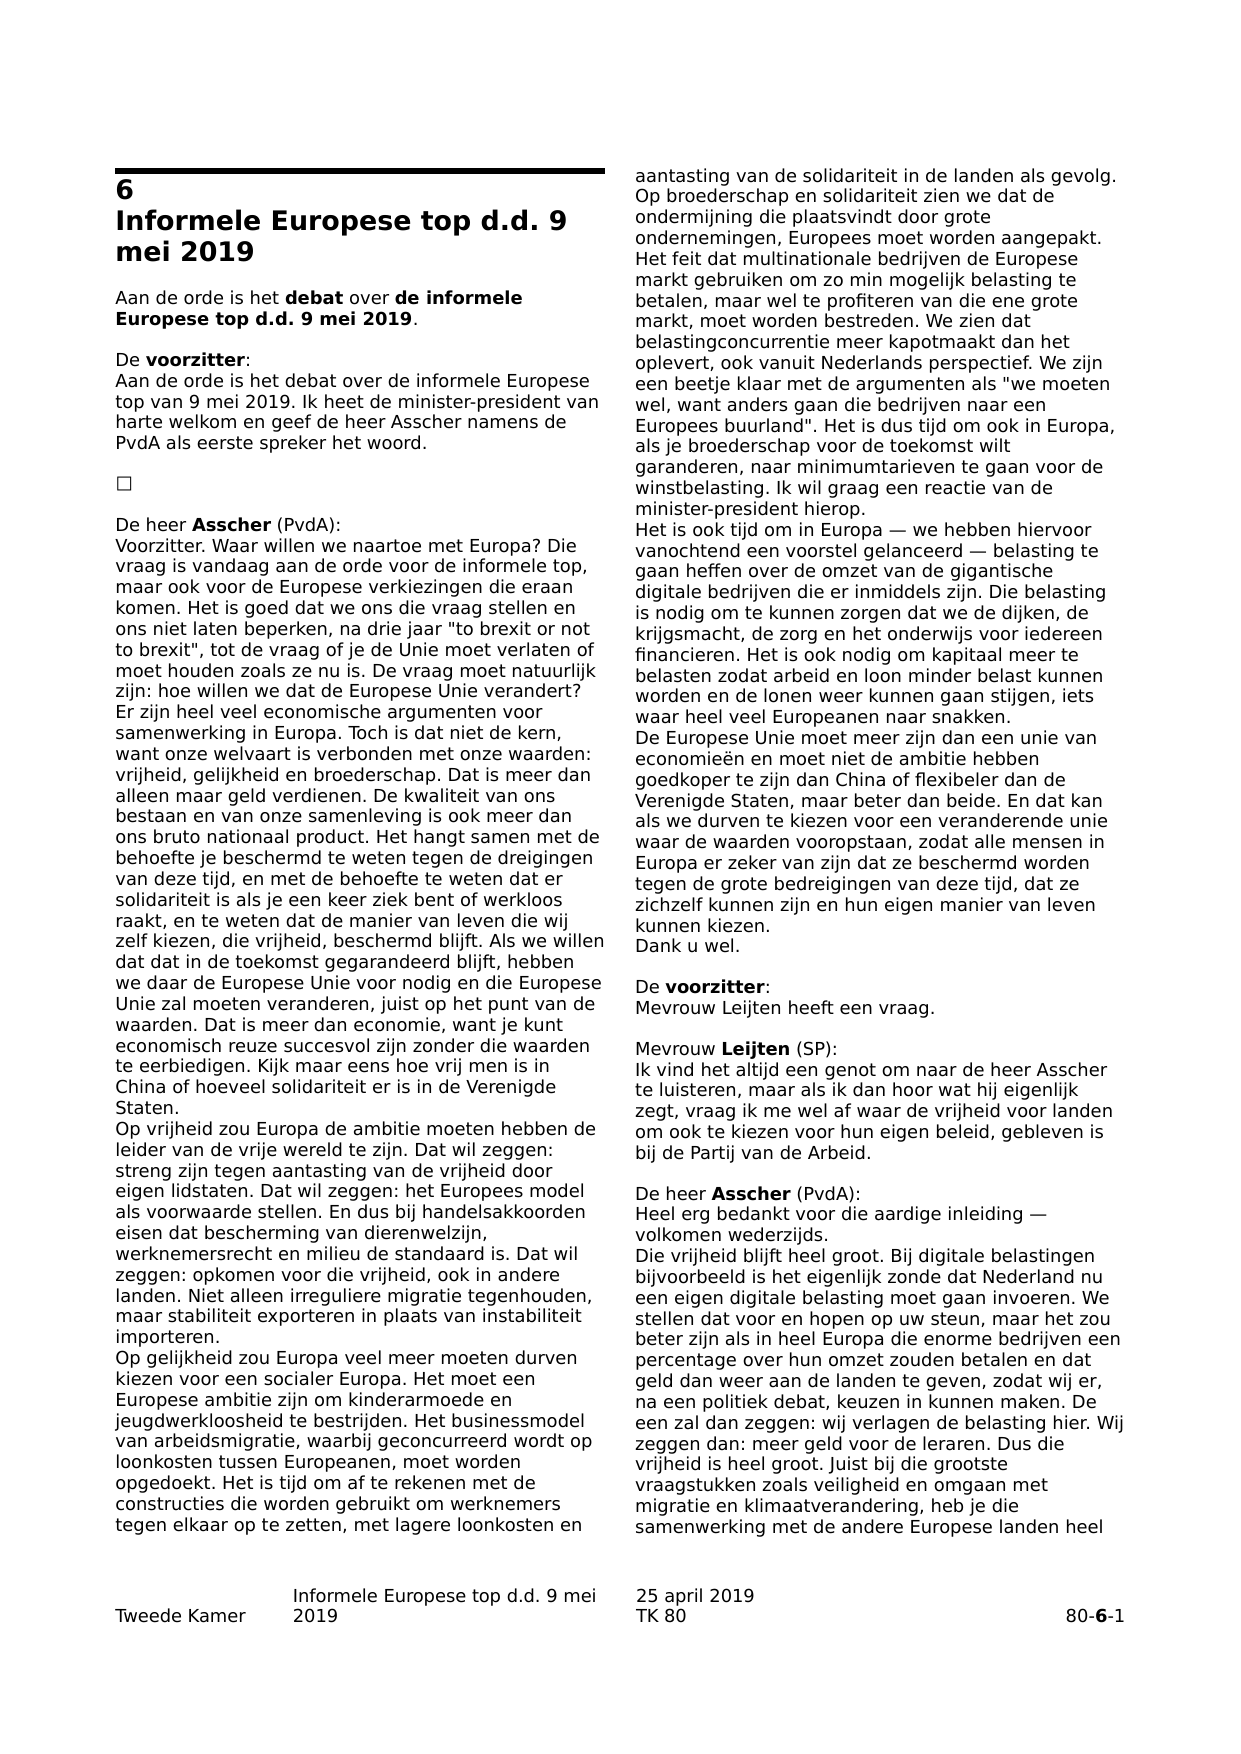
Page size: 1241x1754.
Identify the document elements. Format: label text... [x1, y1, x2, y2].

text Op vrijheid zou Europa de ambitie moeten hebben de leider van de vrije wereld te zijn. Dat wil zeggen: streng zijn tegen aantasting van de vrijheid door eigen lidstaten. Dat wil zeggen: het Europees model als voorwaarde stellen. En dus bij handelsakkoorden eisen dat bescherming van dierenwelzijn, werknemersrecht en milieu de standaard is. Dat wil zeggen: opkomen voor die vrijheid, ook in andere landen. Niet alleen irreguliere migratie tegenhouden, maar stabiliteit exporteren in plaats van instabiliteit importeren. [115, 1119, 605, 1348]
text Dank u wel. [635, 936, 1125, 957]
text De heer Asscher (PvdA): [635, 1183, 1125, 1204]
text Heel erg bedankt voor die aardige inleiding — volkomen wederzijds. [635, 1204, 1125, 1246]
text Mevrouw Leijten (SP): [635, 1038, 1125, 1059]
text Het is ook tijd om in Europa — we hebben hiervoor vanochtend een voorstel gelanceerd — belasting te gaan heffen over de omzet van de gigantische digitale bedrijven die er inmiddels zijn. Die belasting is nodig om te kunnen zorgen dat we de dijken, de krijgsmacht, de zorg en het onderwijs voor iedereen financieren. Het is ook nodig om kapitaal meer te belasten zodat arbeid en loon minder belast kunnen worden en de lonen weer kunnen gaan stijgen, iets waar heel veel Europeanen naar snakken. [635, 519, 1125, 728]
text De voorzitter: [635, 977, 1125, 998]
text Mevrouw Leijten heeft een vraag. [635, 998, 1125, 1018]
text Aan de orde is het debat over de informele Europese top d.d. 9 mei 2019. [115, 288, 605, 330]
text Ik vind het altijd een genot om naar de heer Asscher te luisteren, maar als ik dan hoor wat hij eigenlijk zegt, vraag ik me wel af waar de vrijheid voor landen om ook te kiezen voor hun eigen beleid, gebleven is bij de Partij van de Arbeid. [635, 1059, 1125, 1163]
text Er zijn heel veel economische argumenten voor samenwerking in Europa. Toch is dat niet de kern, want onze welvaart is verbonden met onze waarden: vrijheid, gelijkheid en broederschap. Dat is meer dan alleen maar geld verdienen. De kwaliteit van ons bestaan en van onze samenleving is ook meer dan ons bruto nationaal product. Het hangt samen met de behoefte je beschermd te weten tegen de dreigingen van deze tijd, en met de behoefte te weten dat er solidariteit is als je een keer ziek bent of werkloos raakt, en te weten dat de manier van leven die wij zelf kiezen, die vrijheid, beschermd blijft. Als we willen dat dat in de toekomst gegarandeerd blijft, hebben we daar de Europese Unie voor nodig en die Europese Unie zal moeten veranderen, juist op het punt van de waarden. Dat is meer dan economie, want je kunt economisch reuze succesvol zijn zonder die waarden te eerbiedigen. Kijk maar eens hoe vrij men is in China of hoeveel solidariteit er is in de Verenigde Staten. [115, 702, 605, 1119]
text De heer Asscher (PvdA): [115, 514, 605, 535]
text Voorzitter. Waar willen we naartoe met Europa? Die vraag is vandaag aan de orde voor de informele top, maar ook voor de Europese verkiezingen die eraan komen. Het is goed dat we ons die vraag stellen en ons niet laten beperken, na drie jaar "to brexit or not to brexit", tot de vraag of je de Unie moet verlaten of moet houden zoals ze nu is. De vraag moet natuurlijk zijn: hoe willen we dat de Europese Unie verandert? [115, 535, 605, 702]
text Aan de orde is het debat over de informele Europese top van 9 mei 2019. Ik heet de minister-president van harte welkom en geef de heer Asscher namens de PvdA als eerste spreker het woord. [115, 371, 605, 454]
text Die vrijheid blijft heel groot. Bij digitale belastingen bijvoorbeeld is het eigenlijk zonde dat Nederland nu een eigen digitale belasting moet gaan invoeren. We stellen dat voor en hopen op uw steun, maar het zou beter zijn als in heel Europa die enorme bedrijven een percentage over hun omzet zouden betalen en dat geld dan weer aan de landen te geven, zodat wij er, na een politiek debat, keuzen in kunnen maken. De een zal dan zeggen: wij verlagen de belasting hier. Wij zeggen dan: meer geld voor de leraren. Dus die vrijheid is heel groot. Juist bij die grootste vraagstukken zoals veiligheid en omgaan met migratie en klimaatverandering, heb je die samenwerking met de andere Europese landen heel [635, 1246, 1125, 1537]
title 6 Informele Europese top d.d. 9 mei 2019 [115, 174, 605, 268]
text ⬜ [115, 474, 605, 494]
text Op broederschap en solidariteit zien we dat de ondermijning die plaatsvindt door grote ondernemingen, Europees moet worden aangepakt. Het feit dat multinationale bedrijven de Europese markt gebruiken om zo min mogelijk belasting te betalen, maar wel te profiteren van die ene grote markt, moet worden bestreden. We zien dat belastingconcurrentie meer kapotmaakt dan het oplevert, ook vanuit Nederlands perspectief. We zijn een beetje klaar met de argumenten als "we moeten wel, want anders gaan die bedrijven naar een Europees buurland". Het is dus tijd om ook in Europa, als je broederschap voor de toekomst wilt garanderen, naar minimumtarieven te gaan voor de winstbelasting. Ik wil graag een reactie van de minister-president hierop. [635, 186, 1125, 519]
text Op gelijkheid zou Europa veel meer moeten durven kiezen voor een socialer Europa. Het moet een Europese ambitie zijn om kinderarmoede en jeugdwerkloosheid te bestrijden. Het businessmodel van arbeidsmigratie, waarbij geconcurreerd wordt op loonkosten tussen Europeanen, moet worden opgedoekt. Het is tijd om af te rekenen met de constructies die worden gebruikt om werknemers tegen elkaar op te zetten, met lagere loonkosten en [115, 1348, 605, 1535]
text De Europese Unie moet meer zijn dan een unie van economieën en moet niet de ambitie hebben goedkoper te zijn dan China of flexibeler dan de Verenigde Staten, maar beter dan beide. En dat kan als we durven te kiezen voor een veranderende unie waar de waarden vooropstaan, zodat alle mensen in Europa er zeker van zijn dat ze beschermd worden tegen de grote bedreigingen van deze tijd, dat ze zichzelf kunnen zijn en hun eigen manier van leven kunnen kiezen. [635, 728, 1125, 936]
text De voorzitter: [115, 350, 605, 371]
text aantasting van de solidariteit in de landen als gevolg. [635, 165, 1125, 186]
